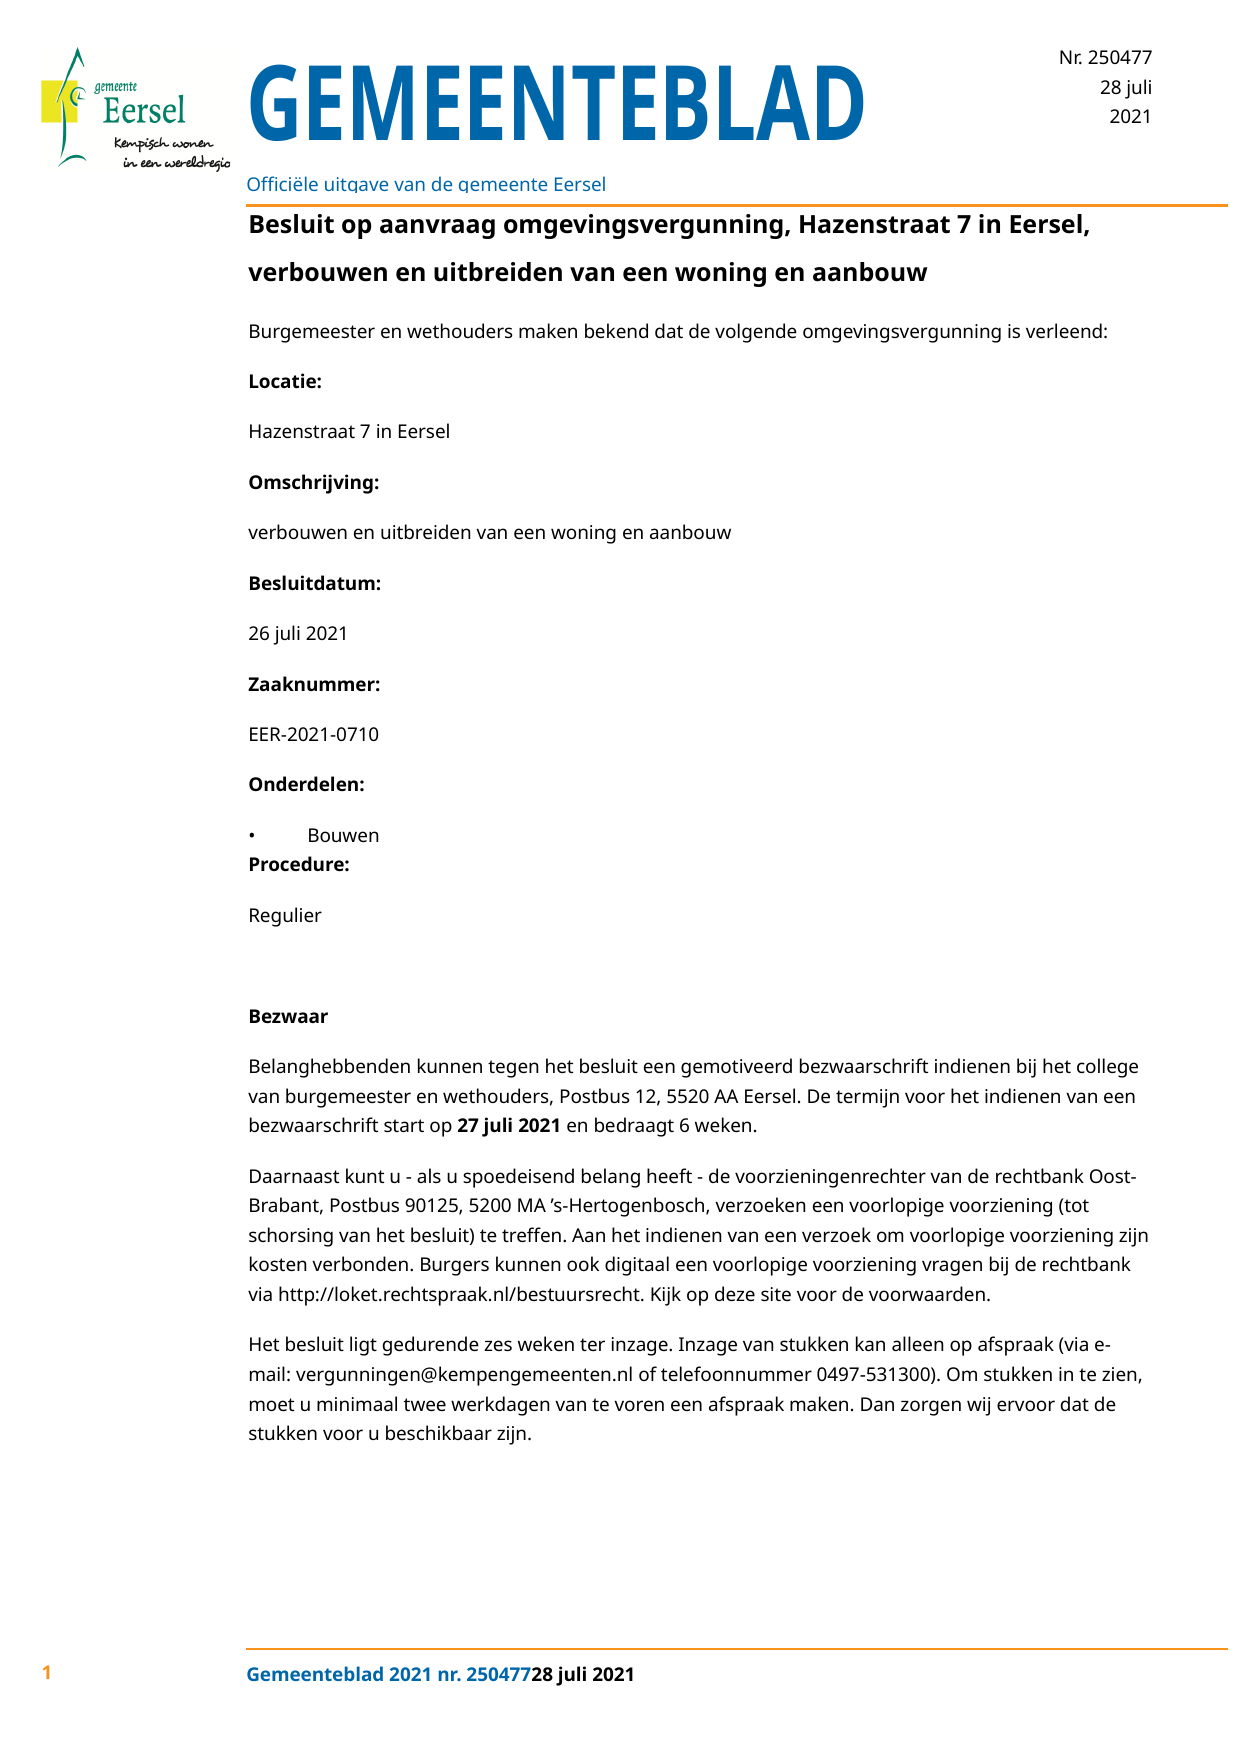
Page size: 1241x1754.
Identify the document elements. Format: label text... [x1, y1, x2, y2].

text Hazenstraat 7 in Eersel [248, 419, 1152, 444]
text verbouwen en uitbreiden van een woning en aanbouw [248, 519, 1152, 545]
text EER-2021-0710 [248, 721, 1152, 747]
text Daarnaast kunt u - als u spoedeisend belang heeft - de voorzieningenrechter van de rechtbank Oost-Brabant, Postbus 90125, 5200 MA ’s-Hertogenbosch, verzoeken een voorlopige voorziening (tot schorsing van het besluit) te treffen. Aan het indienen van een verzoek om voorlopige voorziening zijn kosten verbonden. Burgers kunnen ook digitaal een voorlopige voorziening vragen bij de rechtbank via http://loket.rechtspraak.nl/bestuursrecht. Kijk op deze site voor de voorwaarden. [248, 1163, 1152, 1307]
text Bezwaar [248, 1003, 1152, 1029]
text Besluitdatum: [248, 570, 1152, 596]
text Zaaknummer: [248, 671, 1152, 697]
text Regulier [248, 902, 1152, 928]
text Procedure: [248, 852, 1152, 877]
text Het besluit ligt gedurende zes weken ter inzage. Inzage van stukken kan alleen op afspraak (via e-mail: vergunningen@kempengemeenten.nl of telefoonnummer 0497-531300). Om stukken in te zien, moet u minimaal twee werkdagen van te voren een afspraak maken. Dan zorgen wij ervoor dat de stukken voor u beschikbaar zijn. [248, 1332, 1152, 1446]
text Locatie: [248, 368, 1152, 394]
text Besluit op aanvraag omgevingsvergunning, Hazenstraat 7 in Eersel, verbouwen en uitbreiden van een woning en aanbouw [248, 207, 1152, 288]
text 26 juli 2021 [248, 620, 1152, 646]
text Omschrijving: [248, 469, 1152, 495]
list Bouwen [248, 822, 1152, 848]
picture [41, 47, 231, 172]
text Belanghebbenden kunnen tegen het besluit een gemotiveerd bezwaarschrift indienen bij het college van burgemeester en wethouders, Postbus 12, 5520 AA Eersel. De termijn voor het indienen van een bezwaarschrift start op 27 juli 2021 en bedraagt 6 weken. [248, 1053, 1152, 1138]
text Burgemeester en wethouders maken bekend dat de volgende omgevingsvergunning is verleend: [248, 318, 1152, 344]
text Onderdelen: [248, 772, 1152, 797]
